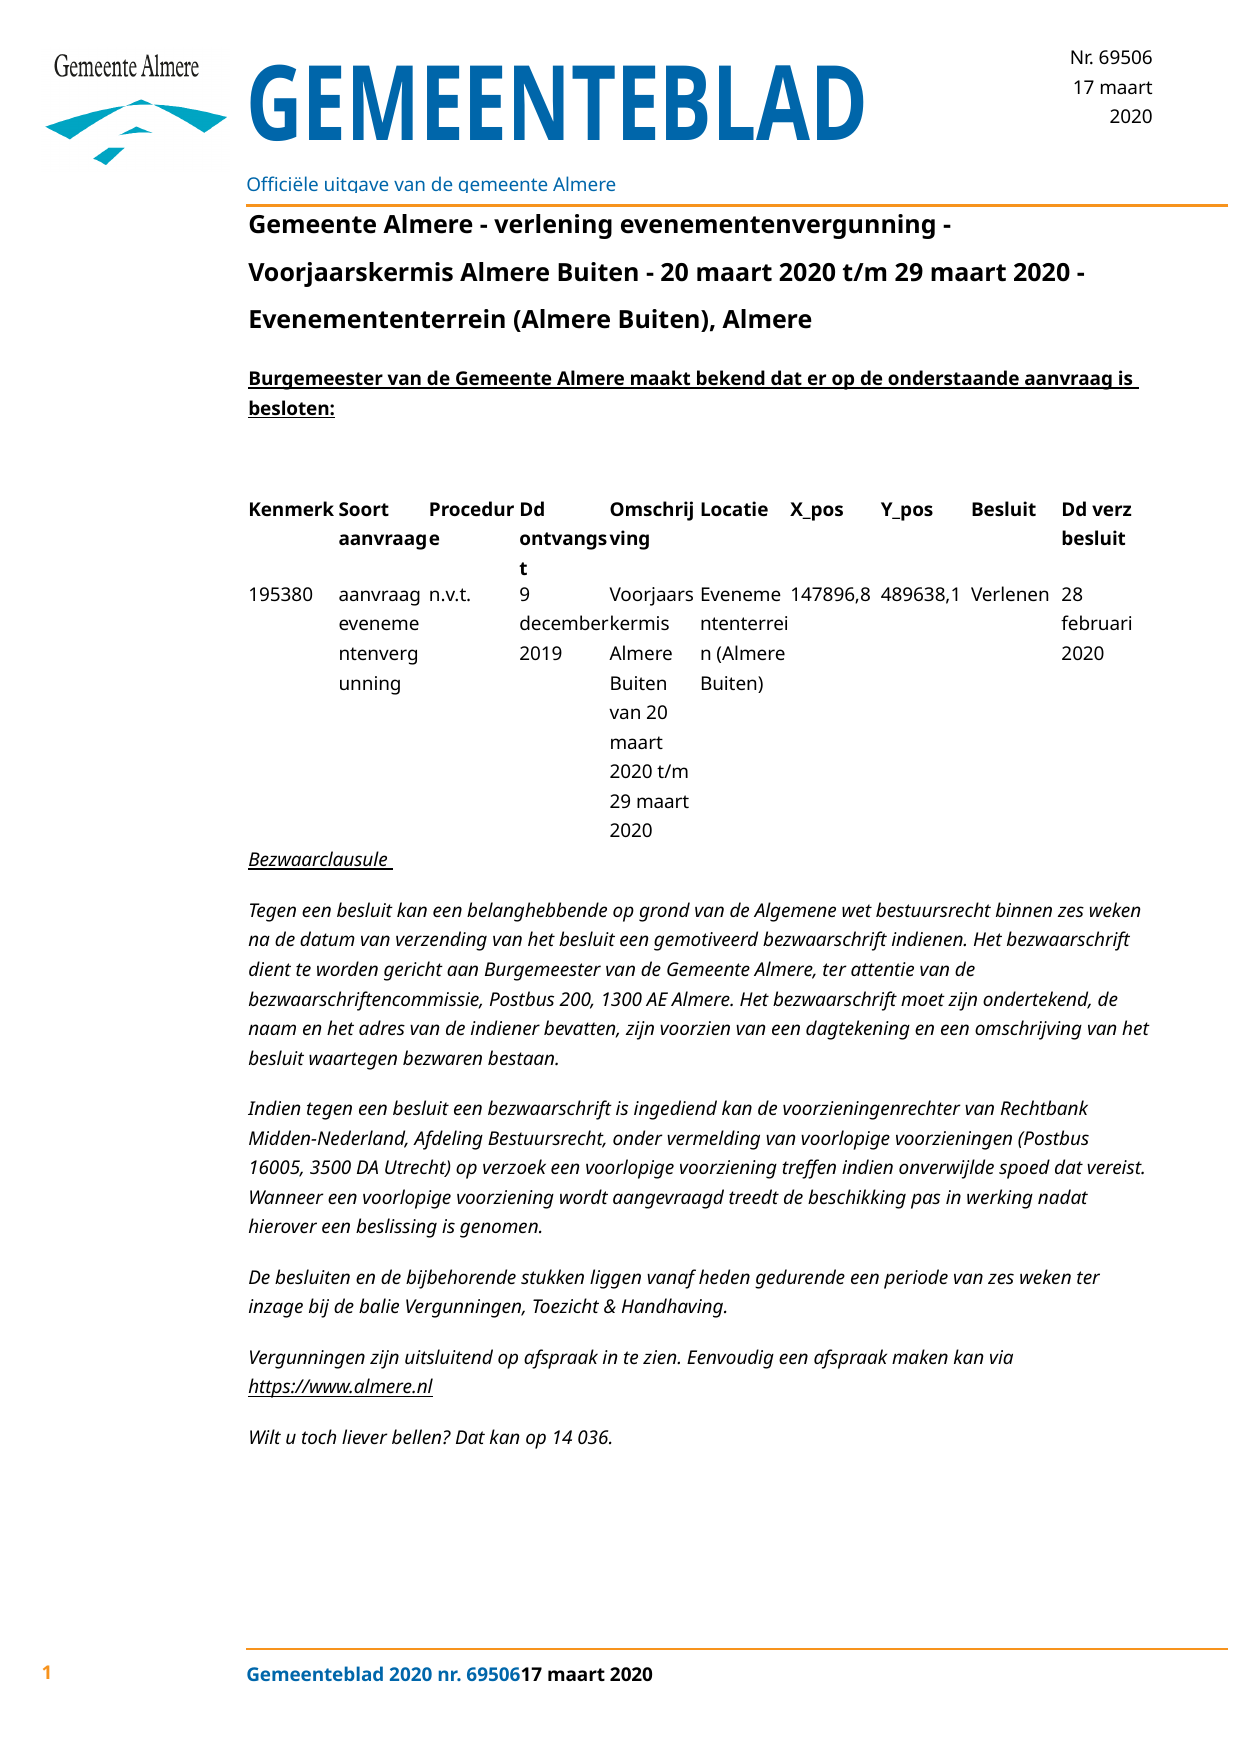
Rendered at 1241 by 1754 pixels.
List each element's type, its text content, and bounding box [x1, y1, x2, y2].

table_header Besluit [971, 496, 1061, 581]
table_cell Verlenen [971, 581, 1061, 843]
table_cell n.v.t. [429, 581, 519, 843]
text Bezwaarclausule [248, 847, 1152, 872]
picture [41, 47, 231, 172]
table_header Soort aanvraag [338, 496, 429, 581]
table_header Kenmerk [248, 496, 338, 581]
text Burgemeester van de Gemeente Almere maakt bekend dat er op de onderstaande aanvraag is besloten: [248, 366, 1152, 421]
table_cell 28 februari 2020 [1061, 581, 1152, 843]
table_header Locatie [700, 496, 790, 581]
table_cell Evenemententerrein (Almere Buiten) [700, 581, 790, 843]
text Tegen een besluit kan een belanghebbende op grond van de Algemene wet bestuursrecht binnen zes weken na de datum van verzending van het besluit een gemotiveerd bezwaarschrift indienen. Het bezwaarschrift dient te worden gericht aan Burgemeester van de Gemeente Almere, ter attentie van de bezwaarschriftencommissie, Postbus 200, 1300 AE Almere. Het bezwaarschrift moet zijn ondertekend, de naam en het adres van de indiener bevatten, zijn voorzien van een dagtekening en een omschrijving van het besluit waartegen bezwaren bestaan. [248, 897, 1152, 1071]
table_cell 9 december 2019 [519, 581, 609, 843]
table_header Dd ontvangst [519, 496, 609, 581]
table_cell 147896,8 [790, 581, 881, 843]
text De besluiten en de bijbehorende stukken liggen vanaf heden gedurende een periode van zes weken ter inzage bij de balie Vergunningen, Toezicht & Handhaving. [248, 1264, 1152, 1319]
table_header X_pos [790, 496, 881, 581]
text Wilt u toch liever bellen? Dat kan op 14 036. [248, 1424, 1152, 1450]
table_header Y_pos [881, 496, 971, 581]
table_cell 489638,1 [881, 581, 971, 843]
table_cell Voorjaarskermis Almere Buiten van 20 maart 2020 t/m 29 maart 2020 [609, 581, 700, 843]
text Indien tegen een besluit een bezwaarschrift is ingediend kan de voorzieningenrechter van Rechtbank Midden-Nederland, Afdeling Bestuursrecht, onder vermelding van voorlopige voorzieningen (Postbus 16005, 3500 DA Utrecht) op verzoek een voorlopige voorziening treffen indien onverwijlde spoed dat vereist. Wanneer een voorlopige voorziening wordt aangevraagd treedt de beschikking pas in werking nadat hierover een beslissing is genomen. [248, 1095, 1152, 1239]
table_header Procedure [429, 496, 519, 581]
table_cell 195380 [248, 581, 338, 843]
table_header Omschrijving [609, 496, 700, 581]
table_cell aanvraag evenementenvergunning [338, 581, 429, 843]
text Vergunningen zijn uitsluitend op afspraak in te zien. Eenvoudig een afspraak maken kan via https://www.almere.nl [248, 1344, 1152, 1399]
table_header Dd verz besluit [1061, 496, 1152, 581]
text Gemeente Almere - verlening evenementenvergunning - Voorjaarskermis Almere Buiten - 20 maart 2020 t/m 29 maart 2020 - Evenemententerrein (Almere Buiten), Almere [248, 207, 1152, 336]
